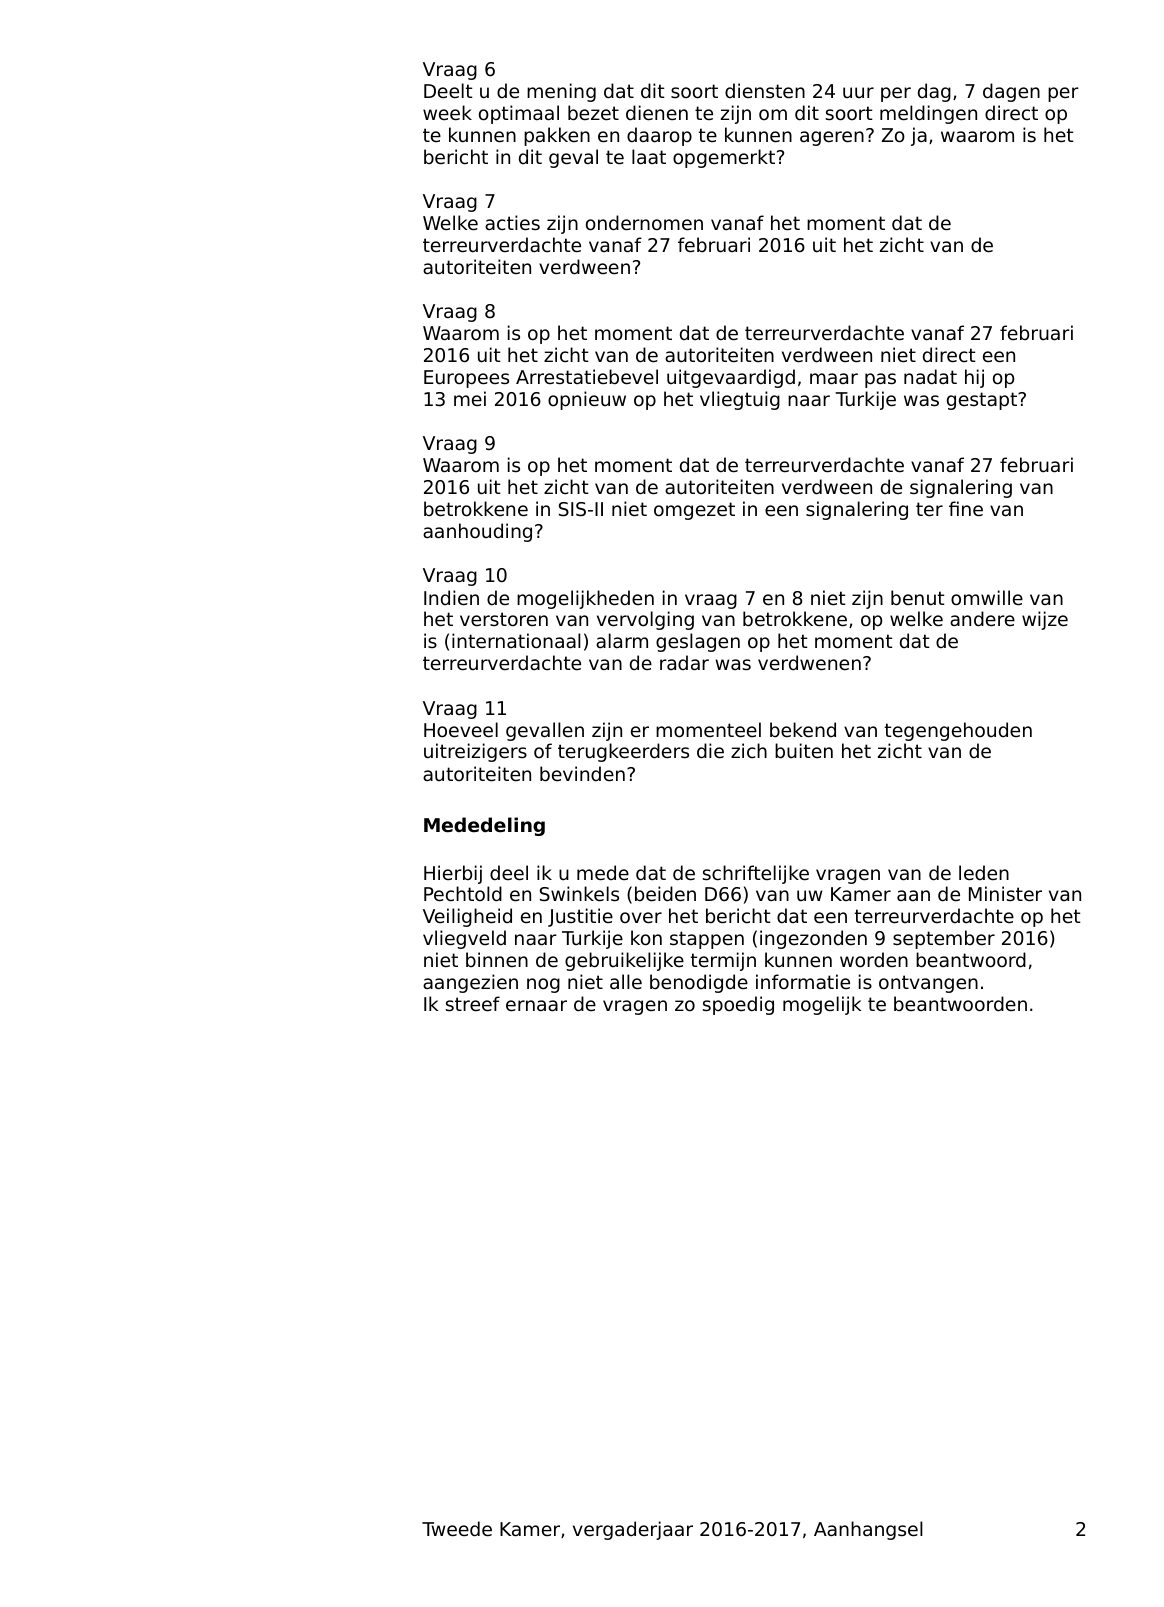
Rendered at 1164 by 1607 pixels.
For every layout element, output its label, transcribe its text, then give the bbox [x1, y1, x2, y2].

text Hoeveel gevallen zijn er momenteel bekend van tegengehouden uitreizigers of terugkeerders die zich buiten het zicht van de autoriteiten bevinden? [422, 719, 1087, 785]
text Ik streef ernaar de vragen zo spoedig mogelijk te beantwoorden. [422, 994, 1087, 1016]
text Waarom is op het moment dat de terreurverdachte vanaf 27 februari 2016 uit het zicht van de autoriteiten verdween de signalering van betrokkene in SIS-II niet omgezet in een signalering ter fine van aanhouding? [422, 455, 1087, 543]
text Deelt u de mening dat dit soort diensten 24 uur per dag, 7 dagen per week optimaal bezet dienen te zijn om dit soort meldingen direct op te kunnen pakken en daarop te kunnen ageren? Zo ja, waarom is het bericht in dit geval te laat opgemerkt? [422, 81, 1087, 169]
text Vraag 8 [422, 301, 1087, 323]
text Hierbij deel ik u mede dat de schriftelijke vragen van de leden Pechtold en Swinkels (beiden D66) van uw Kamer aan de Minister van Veiligheid en Justitie over het bericht dat een terreurverdachte op het vliegveld naar Turkije kon stappen (ingezonden 9 september 2016) niet binnen de gebruikelijke termijn kunnen worden beantwoord, aangezien nog niet alle benodigde informatie is ontvangen. [422, 862, 1087, 994]
text Waarom is op het moment dat de terreurverdachte vanaf 27 februari 2016 uit het zicht van de autoriteiten verdween niet direct een Europees Arrestatiebevel uitgevaardigd, maar pas nadat hij op 13 mei 2016 opnieuw op het vliegtuig naar Turkije was gestapt? [422, 323, 1087, 411]
text Vraag 7 [422, 191, 1087, 213]
text Vraag 6 [422, 59, 1087, 81]
text Vraag 11 [422, 697, 1087, 719]
text Vraag 10 [422, 565, 1087, 587]
text Welke acties zijn ondernomen vanaf het moment dat de terreurverdachte vanaf 27 februari 2016 uit het zicht van de autoriteiten verdween? [422, 213, 1087, 279]
subtitle Mededeling [422, 815, 1087, 837]
text Indien de mogelijkheden in vraag 7 en 8 niet zijn benut omwille van het verstoren van vervolging van betrokkene, op welke andere wijze is (internationaal) alarm geslagen op het moment dat de terreurverdachte van de radar was verdwenen? [422, 587, 1087, 675]
text Vraag 9 [422, 433, 1087, 455]
